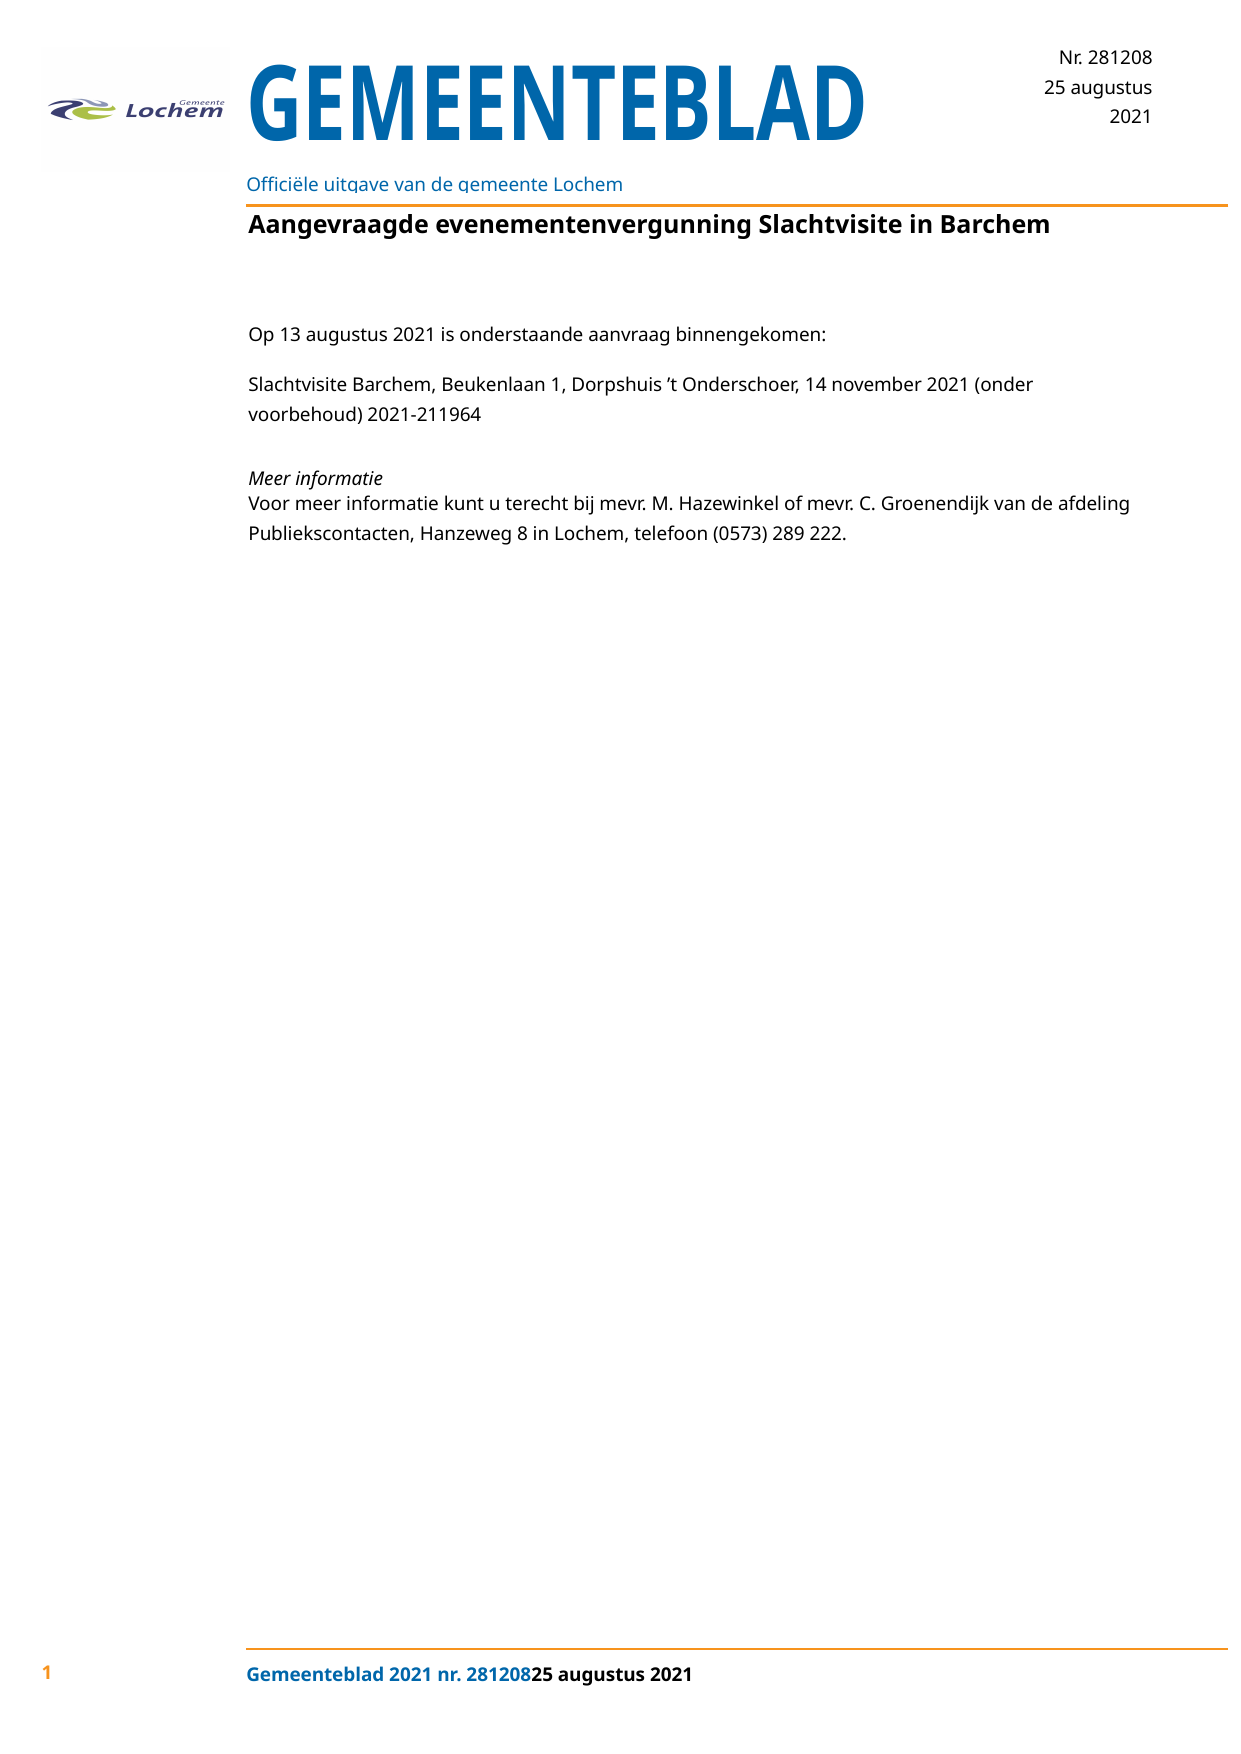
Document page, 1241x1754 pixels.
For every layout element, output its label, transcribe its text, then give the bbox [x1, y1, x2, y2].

text Aangevraagde evenementenvergunning Slachtvisite in Barchem [248, 207, 1152, 241]
picture [41, 47, 231, 172]
text Slachtvisite Barchem, Beukenlaan 1, Dorpshuis ’t Onderschoer, 14 november 2021 (onder voorbehoud) 2021-211964 [248, 371, 1152, 426]
text Voor meer informatie kunt u terecht bij mevr. M. Hazewinkel of mevr. C. Groenendijk van de afdeling Publiekscontacten, Hanzeweg 8 in Lochem, telefoon (0573) 289 222. [248, 490, 1152, 546]
text Op 13 augustus 2021 is onderstaande aanvraag binnengekomen: [248, 321, 1152, 346]
text Meer informatie [248, 465, 1152, 490]
